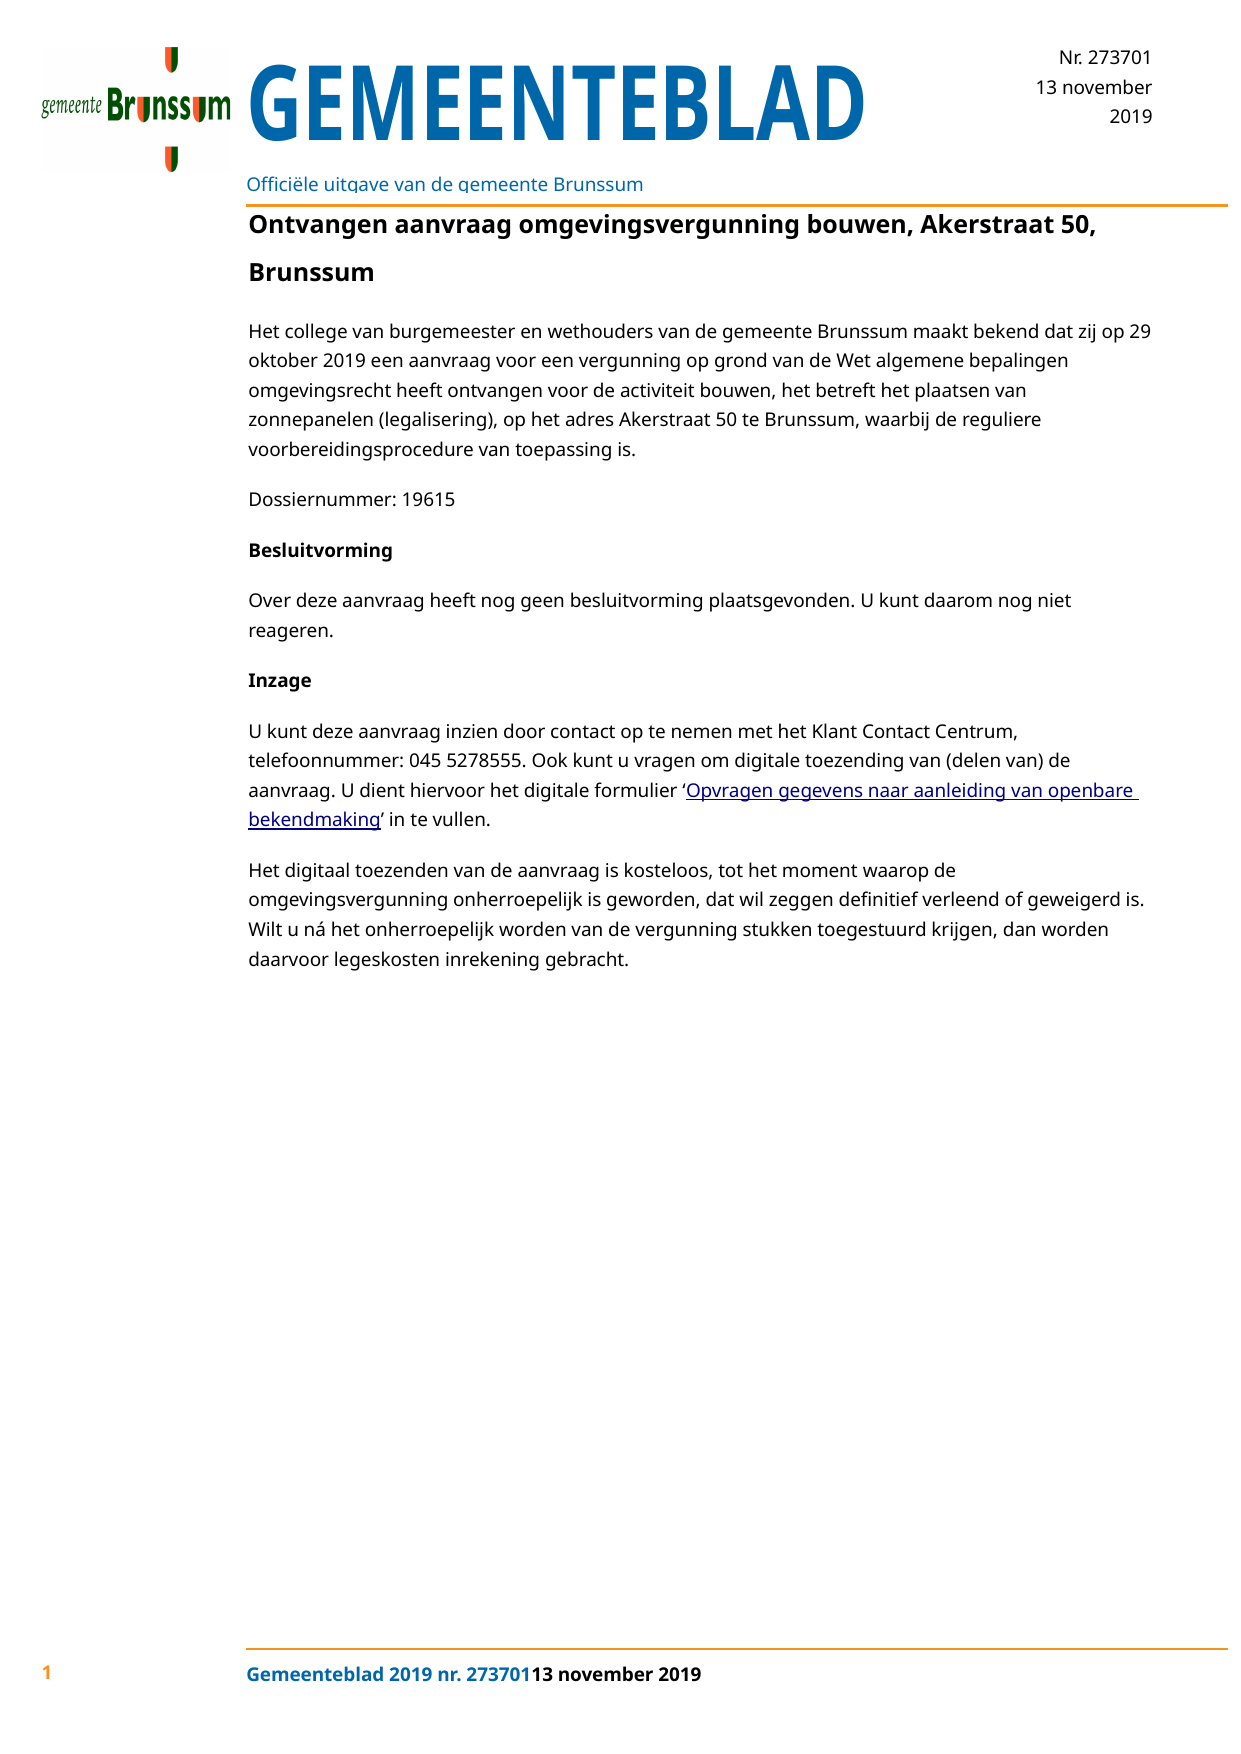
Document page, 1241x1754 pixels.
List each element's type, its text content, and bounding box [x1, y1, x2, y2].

text Over deze aanvraag heeft nog geen besluitvorming plaatsgevonden. U kunt daarom nog niet reageren. [248, 587, 1152, 643]
text Dossiernummer: 19615 [248, 487, 1152, 512]
text Het digitaal toezenden van de aanvraag is kosteloos, tot het moment waarop de omgevingsvergunning onherroepelijk is geworden, dat wil zeggen definitief verleend of geweigerd is. Wilt u ná het onherroepelijk worden van de vergunning stukken toegestuurd krijgen, dan worden daarvoor legeskosten inrekening gebracht. [248, 857, 1152, 972]
text Inzage [248, 667, 1152, 693]
text Besluitvorming [248, 537, 1152, 563]
text U kunt deze aanvraag inzien door contact op te nemen met het Klant Contact Centrum, telefoonnummer: 045 5278555. Ook kunt u vragen om digitale toezending van (delen van) de aanvraag. U dient hiervoor het digitale formulier ‘Opvragen gegevens naar aanleiding van openbare bekendmaking’ in te vullen. [248, 718, 1152, 832]
picture [41, 47, 231, 172]
text Het college van burgemeester en wethouders van de gemeente Brunssum maakt bekend dat zij op 29 oktober 2019 een aanvraag voor een vergunning op grond van de Wet algemene bepalingen omgevingsrecht heeft ontvangen voor de activiteit bouwen, het betreft het plaatsen van zonnepanelen (legalisering), op het adres Akerstraat 50 te Brunssum, waarbij de reguliere voorbereidingsprocedure van toepassing is. [248, 318, 1152, 462]
text Ontvangen aanvraag omgevingsvergunning bouwen, Akerstraat 50, Brunssum [248, 207, 1152, 288]
